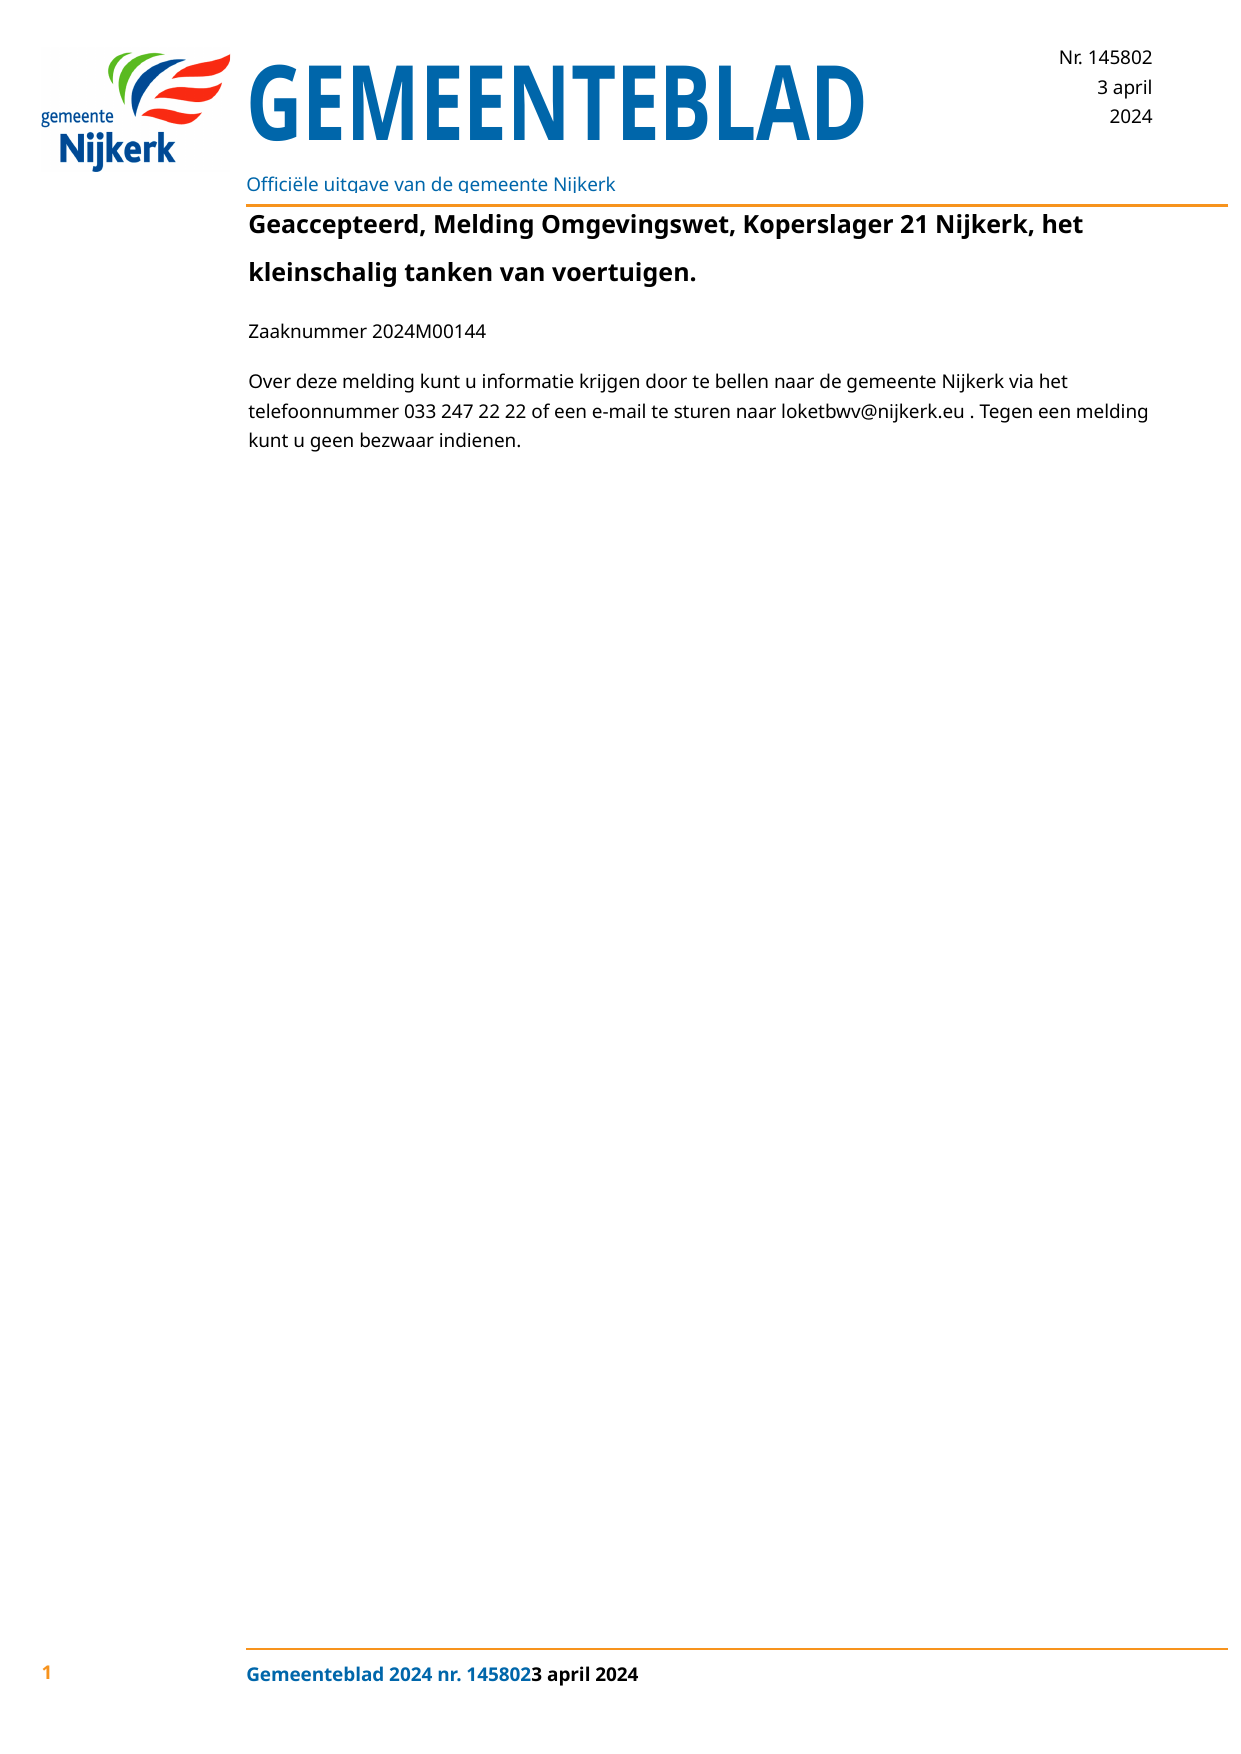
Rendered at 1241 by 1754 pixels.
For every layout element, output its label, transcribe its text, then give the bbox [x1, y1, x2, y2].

text Zaaknummer 2024M00144 [248, 318, 1152, 344]
text Geaccepteerd, Melding Omgevingswet, Koperslager 21 Nijkerk, het kleinschalig tanken van voertuigen. [248, 207, 1152, 288]
text Over deze melding kunt u informatie krijgen door te bellen naar de gemeente Nijkerk via het telefoonnummer 033 247 22 22 of een e-mail te sturen naar loketbwv@nijkerk.eu . Tegen een melding kunt u geen bezwaar indienen. [248, 368, 1152, 453]
picture [41, 47, 231, 172]
